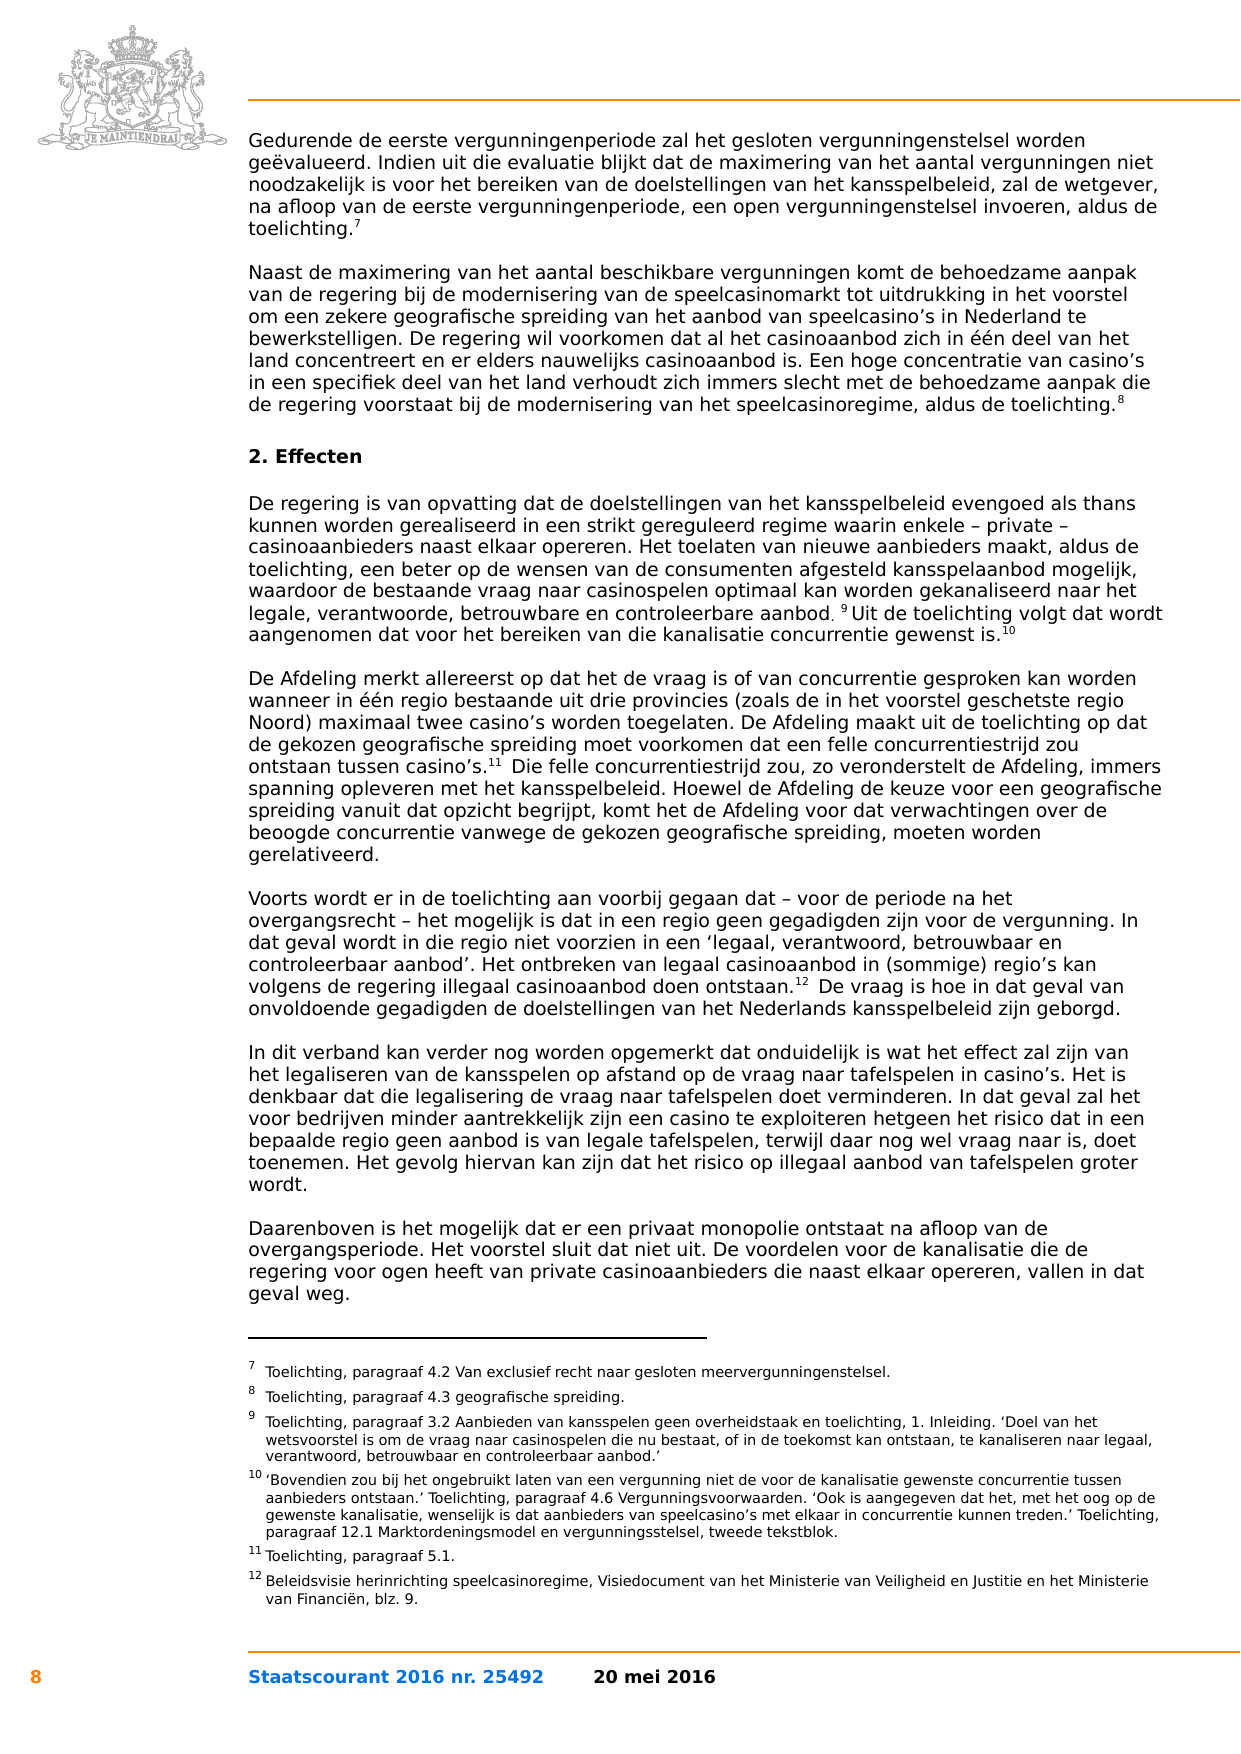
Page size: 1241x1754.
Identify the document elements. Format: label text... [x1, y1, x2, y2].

picture [38, 25, 227, 150]
text De regering is van opvatting dat de doelstellingen van het kansspelbeleid evengoed als thans kunnen worden gerealiseerd in een strikt gereguleerd regime waarin enkele – private – casinoaanbieders naast elkaar opereren. Het toelaten van nieuwe aanbieders maakt, aldus de toelichting, een beter op de wensen van de consumenten afgesteld kansspelaanbod mogelijk, waardoor de bestaande vraag naar casinospelen optimaal kan worden gekanaliseerd naar het legale, verantwoorde, betrouwbare en controleerbare aanbod. Uit de toelichting volgt dat wordt aangenomen dat voor het bereiken van die kanalisatie concurrentie gewenst is. [248, 492, 1163, 646]
text Voorts wordt er in de toelichting aan voorbij gegaan dat – voor de periode na het overgangsrecht – het mogelijk is dat in een regio geen gegadigden zijn voor de vergunning. In dat geval wordt in die regio niet voorzien in een ‘legaal, verantwoord, betrouwbaar en controleerbaar aanbod’. Het ontbreken van legaal casinoaanbod in (sommige) regio’s kan volgens de regering illegaal casinoaanbod doen ontstaan. De vraag is hoe in dat geval van onvoldoende gegadigden de doelstellingen van het Nederlands kansspelbeleid zijn geborgd. [248, 888, 1163, 1020]
text In dit verband kan verder nog worden opgemerkt dat onduidelijk is wat het effect zal zijn van het legaliseren van de kansspelen op afstand op de vraag naar tafelspelen in casino’s. Het is denkbaar dat die legalisering de vraag naar tafelspelen doet verminderen. In dat geval zal het voor bedrijven minder aantrekkelijk zijn een casino te exploiteren hetgeen het risico dat in een bepaalde regio geen aanbod is van legale tafelspelen, terwijl daar nog wel vraag naar is, doet toenemen. Het gevolg hiervan kan zijn dat het risico op illegaal aanbod van tafelspelen groter wordt. [248, 1042, 1163, 1196]
text Naast de maximering van het aantal beschikbare vergunningen komt de behoedzame aanpak van de regering bij de modernisering van de speelcasinomarkt tot uitdrukking in het voorstel om een zekere geografische spreiding van het aanbod van speelcasino’s in Nederland te bewerkstelligen. De regering wil voorkomen dat al het casinoaanbod zich in één deel van het land concentreert en er elders nauwelijks casinoaanbod is. Een hoge concentratie van casino’s in een specifiek deel van het land verhoudt zich immers slecht met de behoedzame aanpak die de regering voorstaat bij de modernisering van het speelcasinoregime, aldus de toelichting. [248, 262, 1163, 416]
text Toelichting, paragraaf 5.1. [248, 1544, 1163, 1566]
text Gedurende de eerste vergunningenperiode zal het gesloten vergunningenstelsel worden geëvalueerd. Indien uit die evaluatie blijkt dat de maximering van het aantal vergunningen niet noodzakelijk is voor het bereiken van de doelstellingen van het kansspelbeleid, zal de wetgever, na afloop van de eerste vergunningenperiode, een open vergunningenstelsel invoeren, aldus de toelichting. [248, 130, 1163, 240]
text Toelichting, paragraaf 4.3 geografische spreiding. [248, 1384, 1163, 1407]
text Daarenboven is het mogelijk dat er een privaat monopolie ontstaat na afloop van de overgangsperiode. Het voorstel sluit dat niet uit. De voordelen voor de kanalisatie die de regering voor ogen heeft van private casinoaanbieders die naast elkaar opereren, vallen in dat geval weg. [248, 1217, 1163, 1305]
subtitle 2. Effecten [248, 446, 1163, 467]
text Toelichting, paragraaf 3.2 Aanbieden van kansspelen geen overheidstaak en toelichting, 1. Inleiding. ‘Doel van het wetsvoorstel is om de vraag naar casinospelen die nu bestaat, of in de toekomst kan ontstaan, te kanaliseren naar legaal, verantwoord, betrouwbaar en controleerbaar aanbod.’ [248, 1409, 1163, 1465]
text Beleidsvisie herinrichting speelcasinoregime, Visiedocument van het Ministerie van Veiligheid en Justitie en het Ministerie van Financiën, blz. 9. [248, 1569, 1163, 1608]
text Toelichting, paragraaf 4.2 Van exclusief recht naar gesloten meervergunningenstelsel. [248, 1359, 1163, 1382]
text ‘Bovendien zou bij het ongebruikt laten van een vergunning niet de voor de kanalisatie gewenste concurrentie tussen aanbieders ontstaan.’ Toelichting, paragraaf 4.6 Vergunningsvoorwaarden. ‘Ook is aangegeven dat het, met het oog op de gewenste kanalisatie, wenselijk is dat aanbieders van speelcasino’s met elkaar in concurrentie kunnen treden.’ Toelichting, paragraaf 12.1 Marktordeningsmodel en vergunningsstelsel, tweede tekstblok. [248, 1468, 1163, 1541]
text De Afdeling merkt allereerst op dat het de vraag is of van concurrentie gesproken kan worden wanneer in één regio bestaande uit drie provincies (zoals de in het voorstel geschetste regio Noord) maximaal twee casino’s worden toegelaten. De Afdeling maakt uit de toelichting op dat de gekozen geografische spreiding moet voorkomen dat een felle concurrentiestrijd zou ontstaan tussen casino’s. Die felle concurrentiestrijd zou, zo veronderstelt de Afdeling, immers spanning opleveren met het kansspelbeleid. Hoewel de Afdeling de keuze voor een geografische spreiding vanuit dat opzicht begrijpt, komt het de Afdeling voor dat verwachtingen over de beoogde concurrentie vanwege de gekozen geografische spreiding, moeten worden gerelativeerd. [248, 668, 1163, 866]
